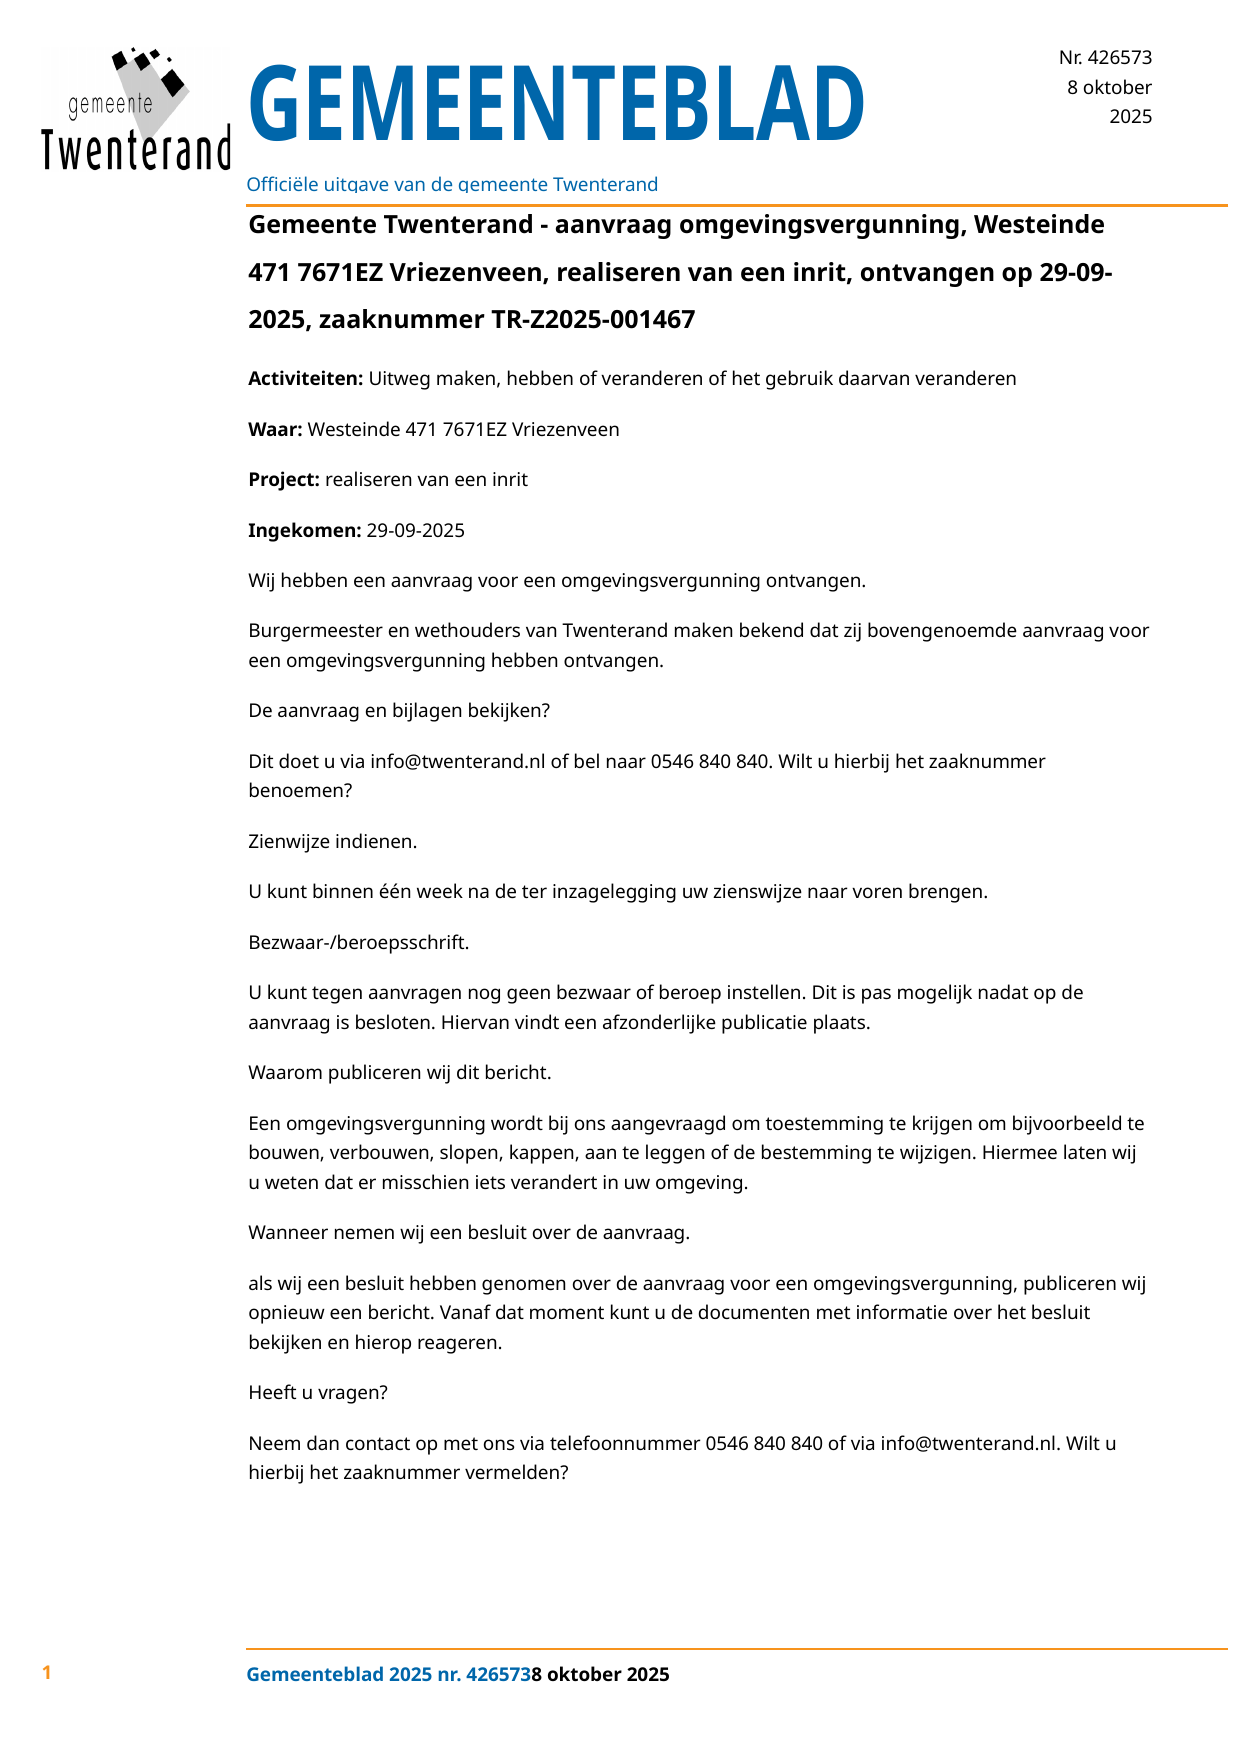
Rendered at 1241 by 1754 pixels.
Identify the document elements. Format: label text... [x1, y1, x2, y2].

text Waarom publiceren wij dit bericht. [248, 1059, 1152, 1085]
text Gemeente Twenterand - aanvraag omgevingsvergunning, Westeinde 471 7671EZ Vriezenveen, realiseren van een inrit, ontvangen op 29-09-2025, zaaknummer TR-Z2025-001467 [248, 207, 1152, 336]
text Een omgevingsvergunning wordt bij ons aangevraagd om toestemming te krijgen om bijvoorbeeld te bouwen, verbouwen, slopen, kappen, aan te leggen of de bestemming te wijzigen. Hiermee laten wij u weten dat er misschien iets verandert in uw omgeving. [248, 1110, 1152, 1194]
text Neem dan contact op met ons via telefoonnummer 0546 840 840 of via info@twenterand.nl. Wilt u hierbij het zaaknummer vermelden? [248, 1430, 1152, 1485]
text Waar: Westeinde 471 7671EZ Vriezenveen [248, 416, 1152, 442]
text Heeft u vragen? [248, 1379, 1152, 1405]
text als wij een besluit hebben genomen over de aanvraag voor een omgevingsvergunning, publiceren wij opnieuw een bericht. Vanaf dat moment kunt u de documenten met informatie over het besluit bekijken en hierop reageren. [248, 1270, 1152, 1354]
text Zienwijze indienen. [248, 828, 1152, 854]
text Wij hebben een aanvraag voor een omgevingsvergunning ontvangen. [248, 567, 1152, 593]
text Ingekomen: 29-09-2025 [248, 517, 1152, 542]
text Wanneer nemen wij een besluit over de aanvraag. [248, 1219, 1152, 1245]
picture [41, 47, 231, 172]
text U kunt binnen één week na de ter inzagelegging uw zienswijze naar voren brengen. [248, 878, 1152, 904]
text Burgermeester en wethouders van Twenterand maken bekend dat zij bovengenoemde aanvraag voor een omgevingsvergunning hebben ontvangen. [248, 618, 1152, 673]
text U kunt tegen aanvragen nog geen bezwaar of beroep instellen. Dit is pas mogelijk nadat op de aanvraag is besloten. Hiervan vindt een afzonderlijke publicatie plaats. [248, 979, 1152, 1034]
text Bezwaar-/beroepsschrift. [248, 929, 1152, 954]
text De aanvraag en bijlagen bekijken? [248, 698, 1152, 723]
text Activiteiten: Uitweg maken, hebben of veranderen of het gebruik daarvan veranderen [248, 366, 1152, 391]
text Dit doet u via info@twenterand.nl of bel naar 0546 840 840. Wilt u hierbij het zaaknummer benoemen? [248, 748, 1152, 803]
text Project: realiseren van een inrit [248, 466, 1152, 492]
